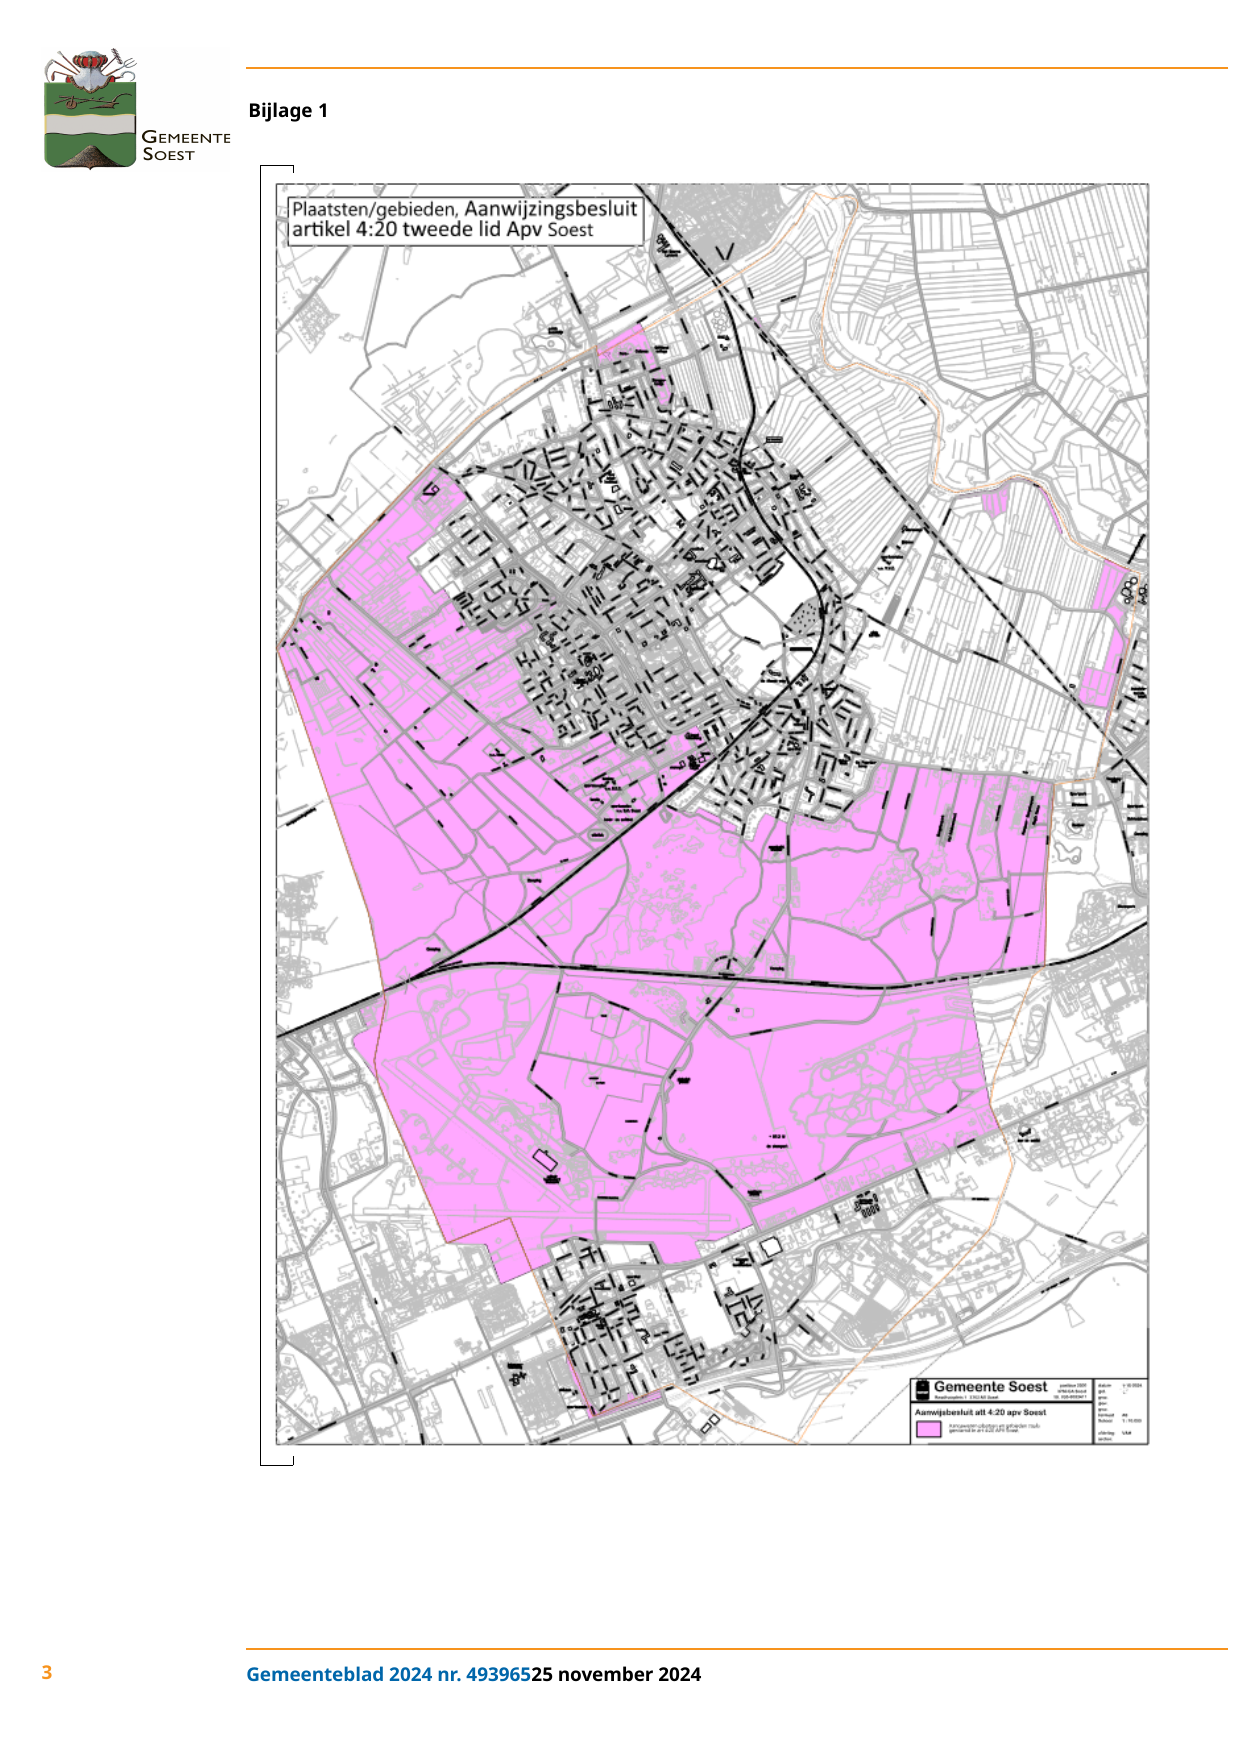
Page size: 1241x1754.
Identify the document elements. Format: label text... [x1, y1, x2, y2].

text Bijlage 1 [248, 95, 1152, 123]
picture [41, 47, 231, 172]
picture [268, 173, 1155, 1456]
